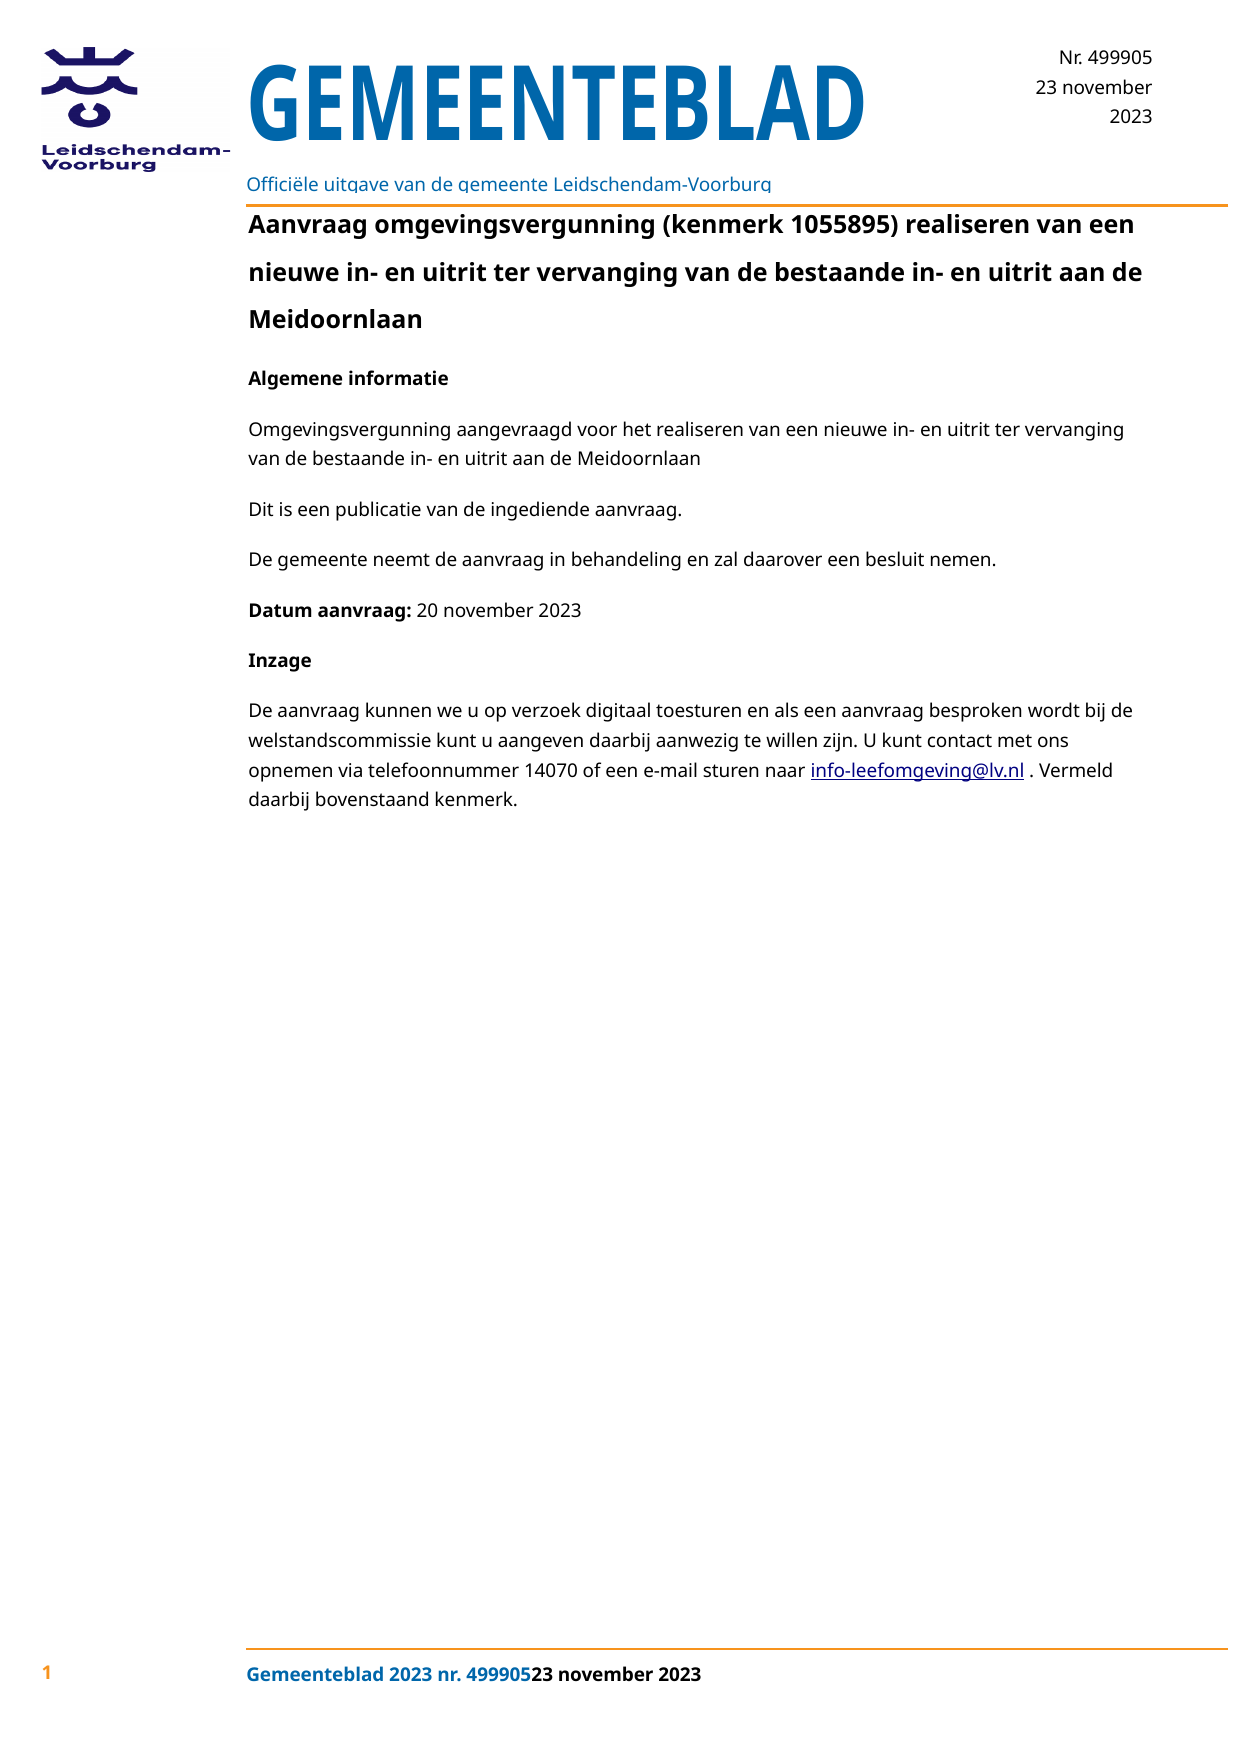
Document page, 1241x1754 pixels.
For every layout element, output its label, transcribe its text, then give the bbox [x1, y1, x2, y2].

text Dit is een publicatie van de ingediende aanvraag. [248, 496, 1152, 522]
text Omgevingsvergunning aangevraagd voor het realiseren van een nieuwe in- en uitrit ter vervanging van de bestaande in- en uitrit aan de Meidoornlaan [248, 416, 1152, 471]
text De gemeente neemt de aanvraag in behandeling en zal daarover een besluit nemen. [248, 546, 1152, 572]
text Algemene informatie [248, 366, 1152, 391]
text De aanvraag kunnen we u op verzoek digitaal toesturen en als een aanvraag besproken wordt bij de welstandscommissie kunt u aangeven daarbij aanwezig te willen zijn. U kunt contact met ons opnemen via telefoonnummer 14070 of een e-mail sturen naar info-leefomgeving@lv.nl . Vermeld daarbij bovenstaand kenmerk. [248, 698, 1152, 812]
text Inzage [248, 647, 1152, 673]
text Aanvraag omgevingsvergunning (kenmerk 1055895) realiseren van een nieuwe in- en uitrit ter vervanging van de bestaande in- en uitrit aan de Meidoornlaan [248, 207, 1152, 336]
picture [41, 47, 231, 172]
text Datum aanvraag: 20 november 2023 [248, 597, 1152, 622]
